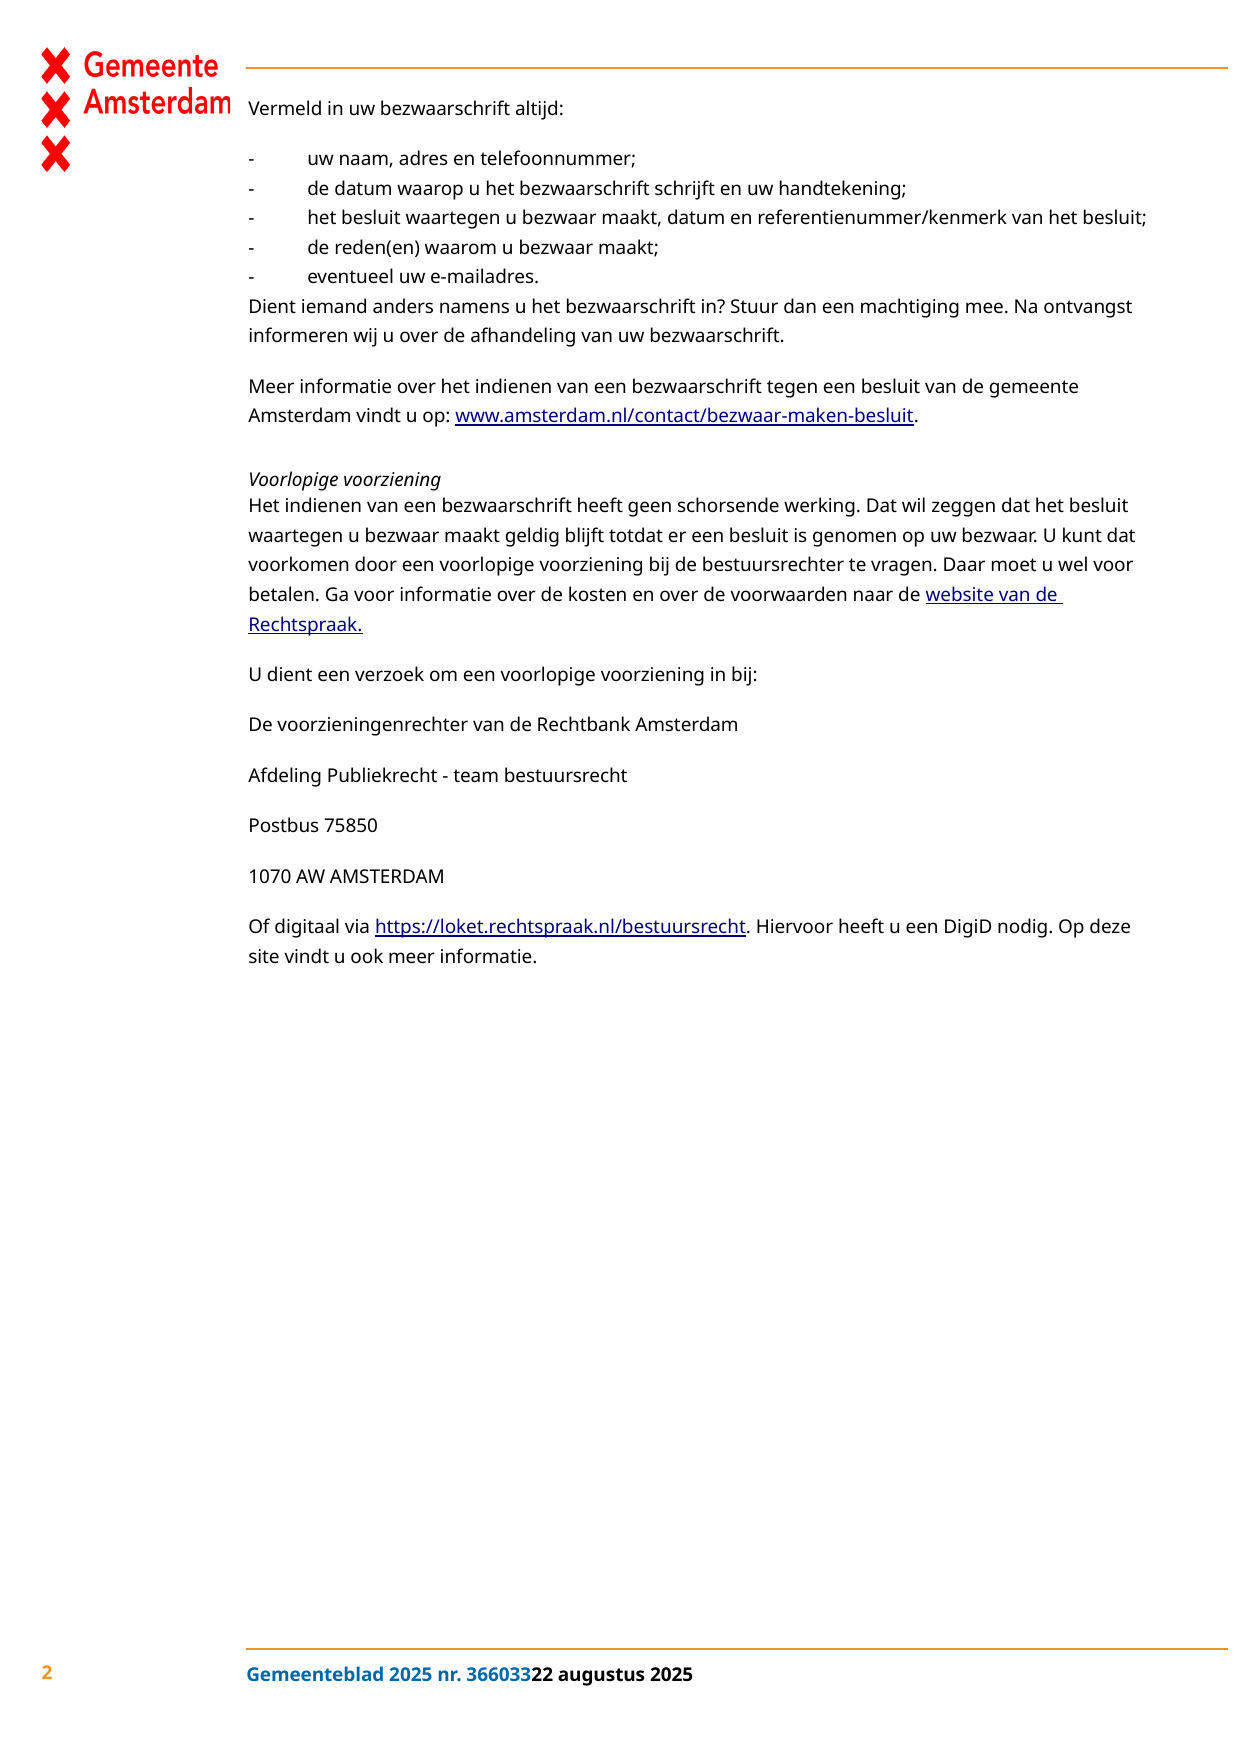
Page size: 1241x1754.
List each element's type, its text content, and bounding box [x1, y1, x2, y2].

text Dient iemand anders namens u het bezwaarschrift in? Stuur dan een machtiging mee. Na ontvangst informeren wij u over de afhandeling van uw bezwaarschrift. [248, 293, 1152, 348]
text De voorzieningenrechter van de Rechtbank Amsterdam [248, 712, 1152, 737]
list het besluit waartegen u bezwaar maakt, datum en referentienummer/kenmerk van het besluit; [248, 204, 1152, 230]
text 1070 AW AMSTERDAM [248, 863, 1152, 888]
text Of digitaal via https://loket.rechtspraak.nl/bestuursrecht. Hiervoor heeft u een DigiD nodig. Op deze site vindt u ook meer informatie. [248, 913, 1152, 968]
list uw naam, adres en telefoonnummer; [248, 145, 1152, 171]
text Meer informatie over het indienen van een bezwaarschrift tegen een besluit van de gemeente Amsterdam vindt u op: www.amsterdam.nl/contact/bezwaar-maken-besluit. [248, 373, 1152, 428]
text Voorlopige voorziening [248, 467, 1152, 492]
list eventueel uw e-mailadres. [248, 263, 1152, 289]
text U dient een verzoek om een voorlopige voorziening in bij: [248, 661, 1152, 687]
list de reden(en) waarom u bezwaar maakt; [248, 234, 1152, 260]
text Postbus 75850 [248, 812, 1152, 838]
picture [41, 47, 231, 172]
text Afdeling Publiekrecht - team bestuursrecht [248, 762, 1152, 788]
list de datum waarop u het bezwaarschrift schrijft en uw handtekening; [248, 175, 1152, 201]
text Het indienen van een bezwaarschrift heeft geen schorsende werking. Dat wil zeggen dat het besluit waartegen u bezwaar maakt geldig blijft totdat er een besluit is genomen op uw bezwaar. U kunt dat voorkomen door een voorlopige voorziening bij de bestuursrechter te vragen. Daar moet u wel voor betalen. Ga voor informatie over de kosten en over de voorwaarden naar de website van de Rechtspraak. [248, 492, 1152, 636]
text Vermeld in uw bezwaarschrift altijd: [248, 95, 1152, 121]
